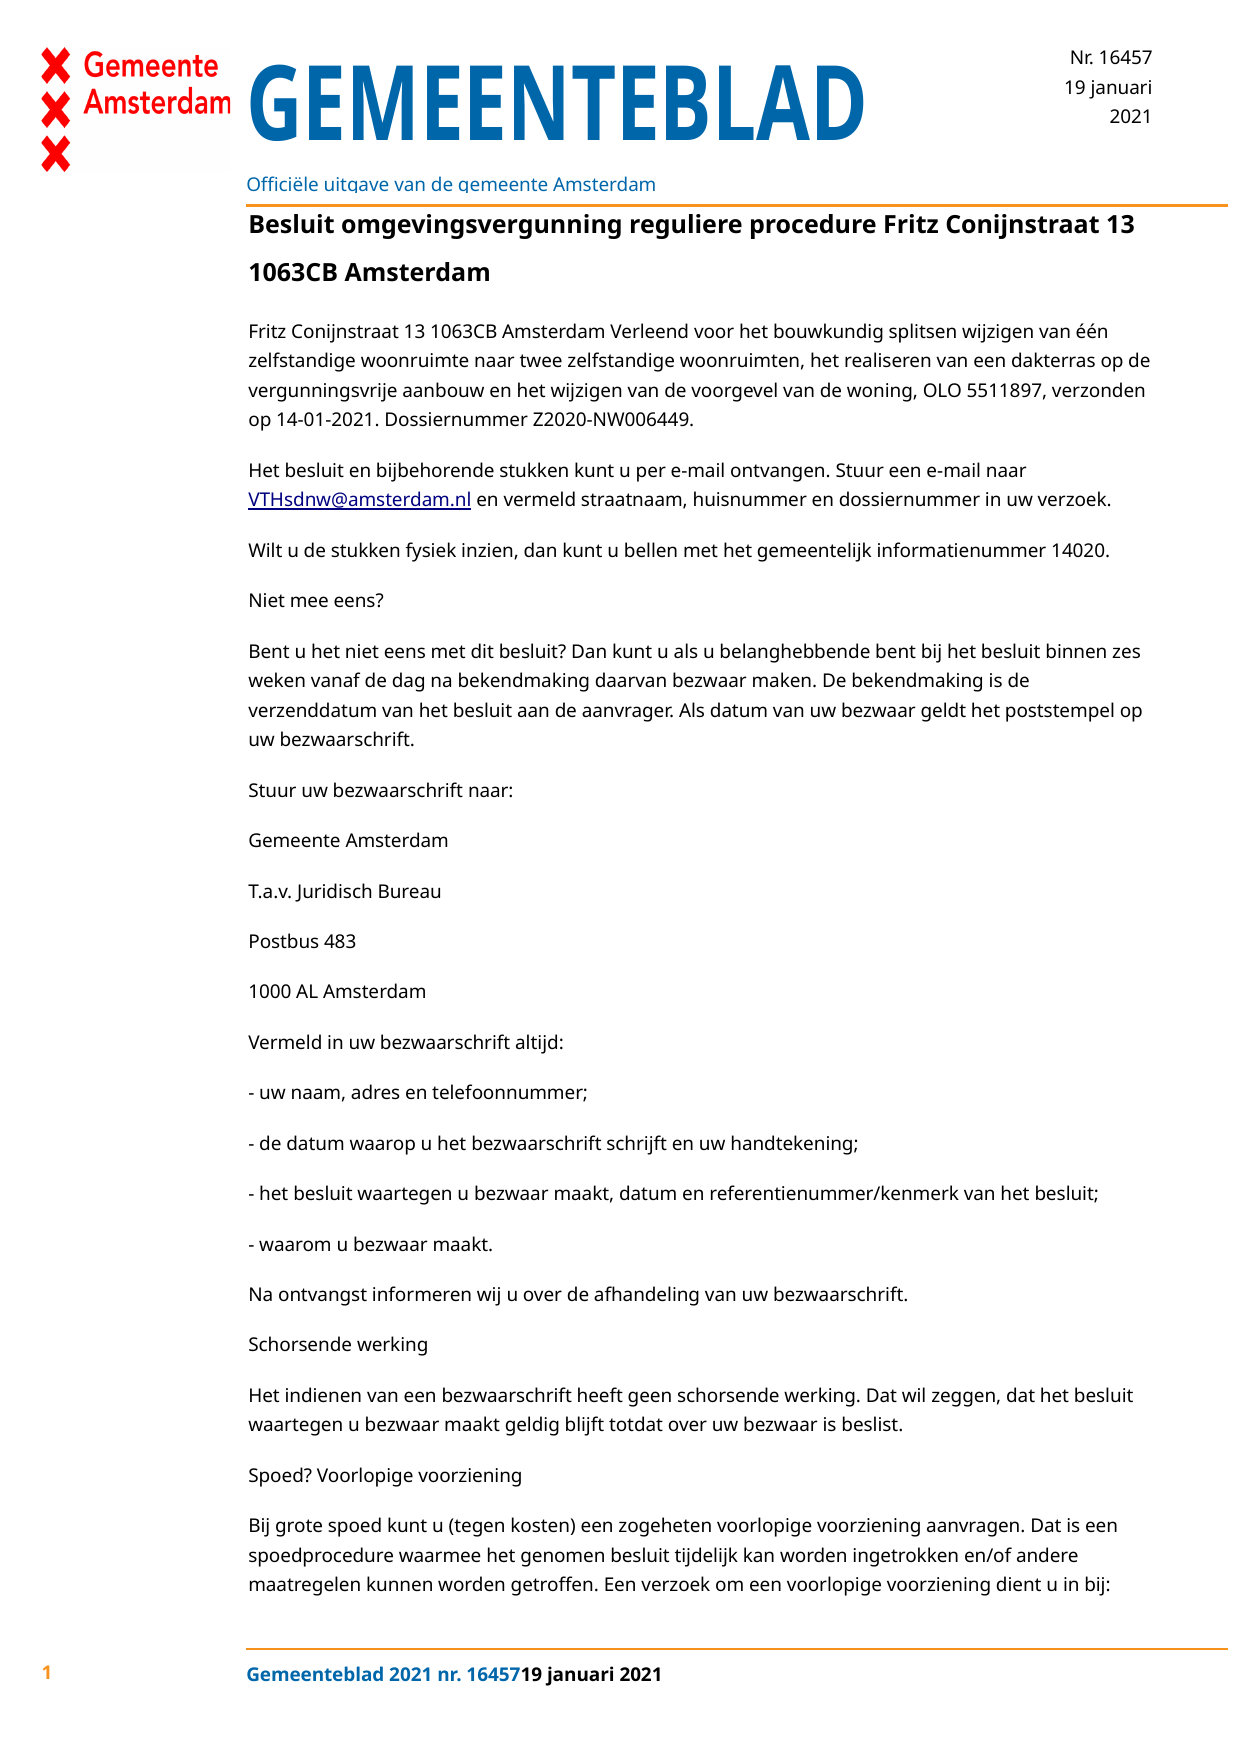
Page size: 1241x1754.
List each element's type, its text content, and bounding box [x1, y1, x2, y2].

text Wilt u de stukken fysiek inzien, dan kunt u bellen met het gemeentelijk informatienummer 14020. [248, 537, 1152, 563]
text Niet mee eens? [248, 587, 1152, 613]
text Besluit omgevingsvergunning reguliere procedure Fritz Conijnstraat 13 1063CB Amsterdam [248, 207, 1152, 288]
text Spoed? Voorlopige voorziening [248, 1462, 1152, 1488]
text Postbus 483 [248, 928, 1152, 954]
text Het indienen van een bezwaarschrift heeft geen schorsende werking. Dat wil zeggen, dat het besluit waartegen u bezwaar maakt geldig blijft totdat over uw bezwaar is beslist. [248, 1382, 1152, 1437]
text - waarom u bezwaar maakt. [248, 1231, 1152, 1257]
text 1000 AL Amsterdam [248, 979, 1152, 1004]
text Het besluit en bijbehorende stukken kunt u per e-mail ontvangen. Stuur een e-mail naar VTHsdnw@amsterdam.nl en vermeld straatnaam, huisnummer en dossiernummer in uw verzoek. [248, 457, 1152, 512]
text Vermeld in uw bezwaarschrift altijd: [248, 1029, 1152, 1055]
text Stuur uw bezwaarschrift naar: [248, 777, 1152, 803]
text - de datum waarop u het bezwaarschrift schrijft en uw handtekening; [248, 1130, 1152, 1156]
picture [41, 47, 231, 172]
text - het besluit waartegen u bezwaar maakt, datum en referentienummer/kenmerk van het besluit; [248, 1180, 1152, 1206]
text Schorsende werking [248, 1332, 1152, 1357]
text - uw naam, adres en telefoonnummer; [248, 1079, 1152, 1105]
text Bent u het niet eens met dit besluit? Dan kunt u als u belanghebbende bent bij het besluit binnen zes weken vanaf de dag na bekendmaking daarvan bezwaar maken. De bekendmaking is de verzenddatum van het besluit aan de aanvrager. Als datum van uw bezwaar geldt het poststempel op uw bezwaarschrift. [248, 638, 1152, 752]
text Fritz Conijnstraat 13 1063CB Amsterdam Verleend voor het bouwkundig splitsen wijzigen van één zelfstandige woonruimte naar twee zelfstandige woonruimten, het realiseren van een dakterras op de vergunningsvrije aanbouw en het wijzigen van de voorgevel van de woning, OLO 5511897, verzonden op 14-01-2021. Dossiernummer Z2020-NW006449. [248, 318, 1152, 432]
text Na ontvangst informeren wij u over de afhandeling van uw bezwaarschrift. [248, 1281, 1152, 1307]
text Gemeente Amsterdam [248, 827, 1152, 853]
text Bij grote spoed kunt u (tegen kosten) een zogeheten voorlopige voorziening aanvragen. Dat is een spoedprocedure waarmee het genomen besluit tijdelijk kan worden ingetrokken en/of andere maatregelen kunnen worden getroffen. Een verzoek om een voorlopige voorziening dient u in bij: [248, 1512, 1152, 1597]
text T.a.v. Juridisch Bureau [248, 878, 1152, 904]
